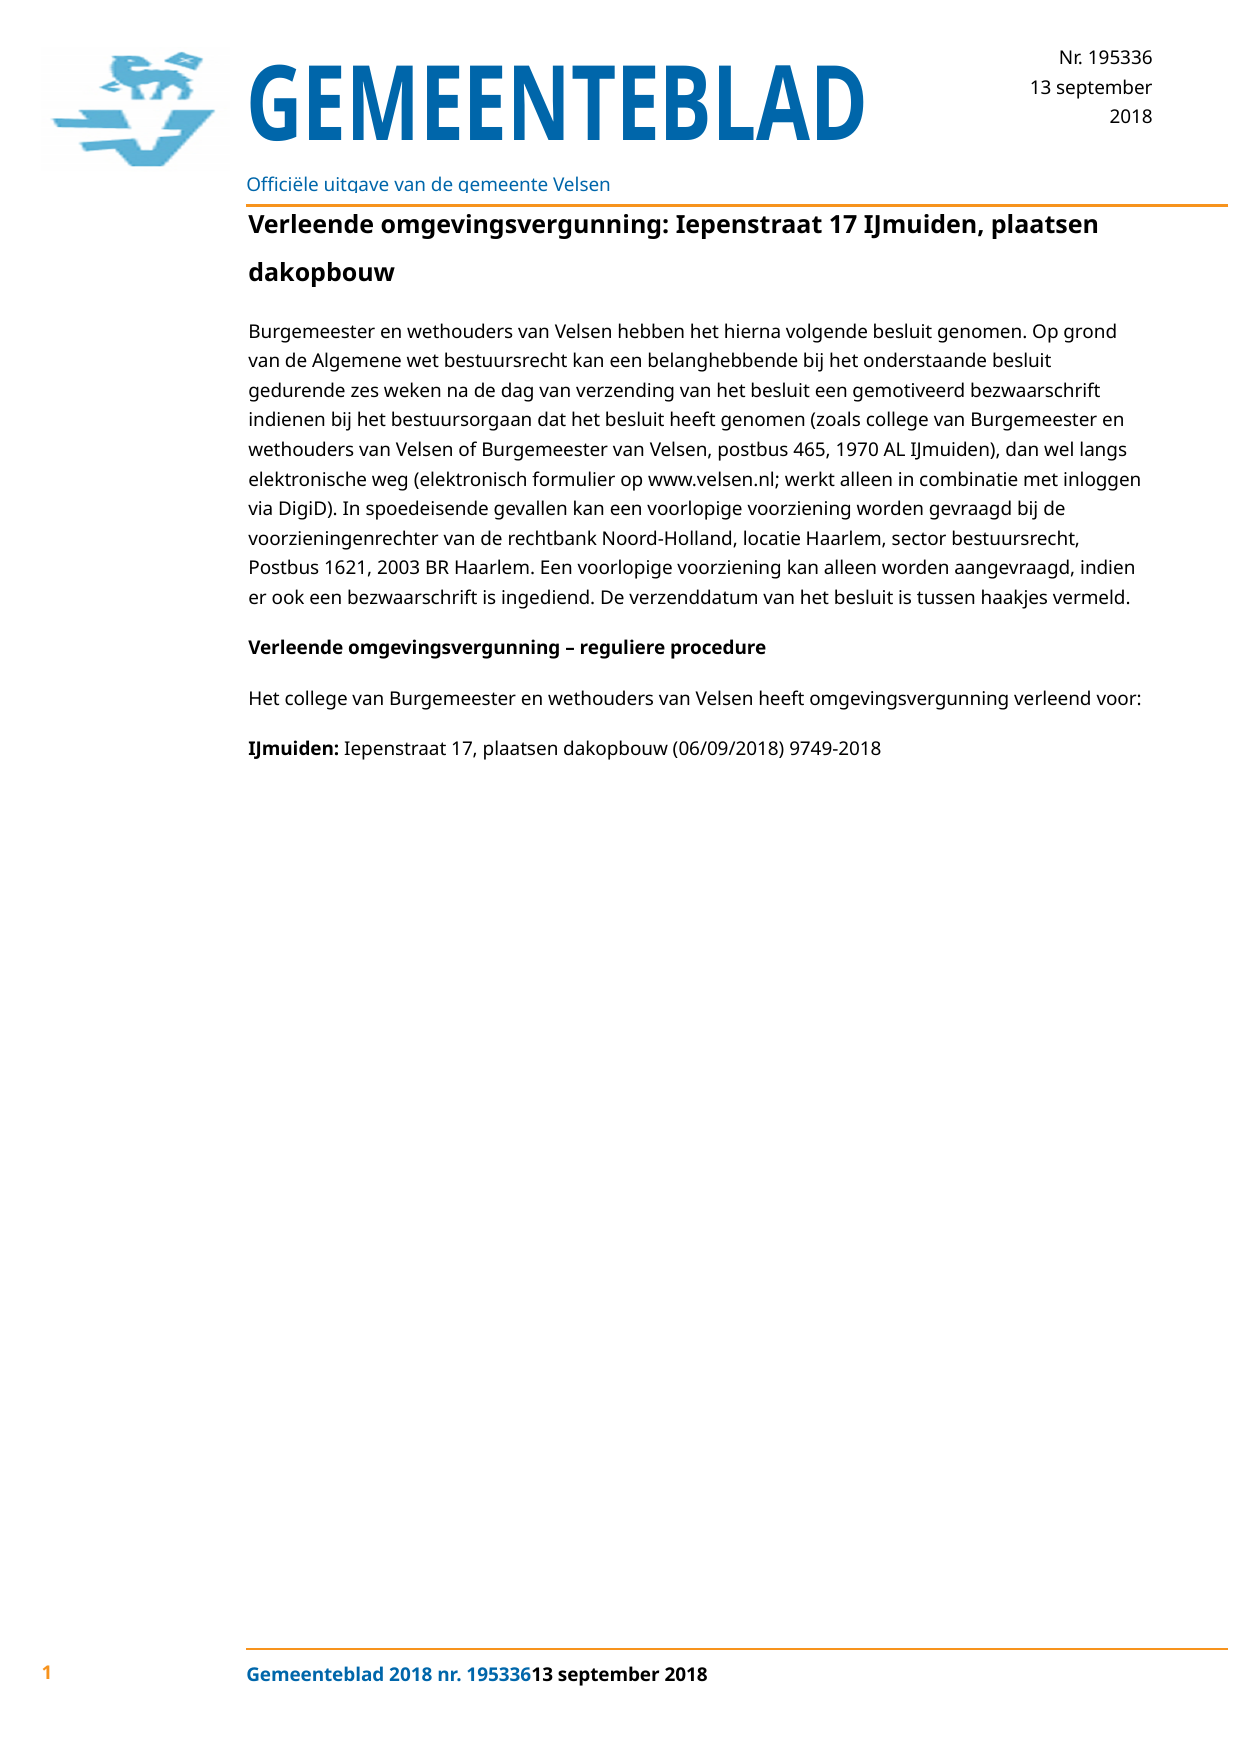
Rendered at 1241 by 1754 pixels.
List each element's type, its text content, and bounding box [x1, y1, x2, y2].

text IJmuiden: Iepenstraat 17, plaatsen dakopbouw (06/09/2018) 9749-2018 [248, 735, 1152, 761]
text Het college van Burgemeester en wethouders van Velsen heeft omgevingsvergunning verleend voor: [248, 685, 1152, 711]
text Verleende omgevingsvergunning: Iepenstraat 17 IJmuiden, plaatsen dakopbouw [248, 207, 1152, 288]
text Burgemeester en wethouders van Velsen hebben het hierna volgende besluit genomen. Op grond van de Algemene wet bestuursrecht kan een belanghebbende bij het onderstaande besluit gedurende zes weken na de dag van verzending van het besluit een gemotiveerd bezwaarschrift indienen bij het bestuursorgaan dat het besluit heeft genomen (zoals college van Burgemeester en wethouders van Velsen of Burgemeester van Velsen, postbus 465, 1970 AL IJmuiden), dan wel langs elektronische weg (elektronisch formulier op www.velsen.nl; werkt alleen in combinatie met inloggen via DigiD). In spoedeisende gevallen kan een voorlopige voorziening worden gevraagd bij de voorzieningenrechter van de rechtbank Noord-Holland, locatie Haarlem, sector bestuursrecht, Postbus 1621, 2003 BR Haarlem. Een voorlopige voorziening kan alleen worden aangevraagd, indien er ook een bezwaarschrift is ingediend. De verzenddatum van het besluit is tussen haakjes vermeld. [248, 318, 1152, 610]
picture [41, 47, 231, 172]
text Verleende omgevingsvergunning – reguliere procedure [248, 634, 1152, 660]
